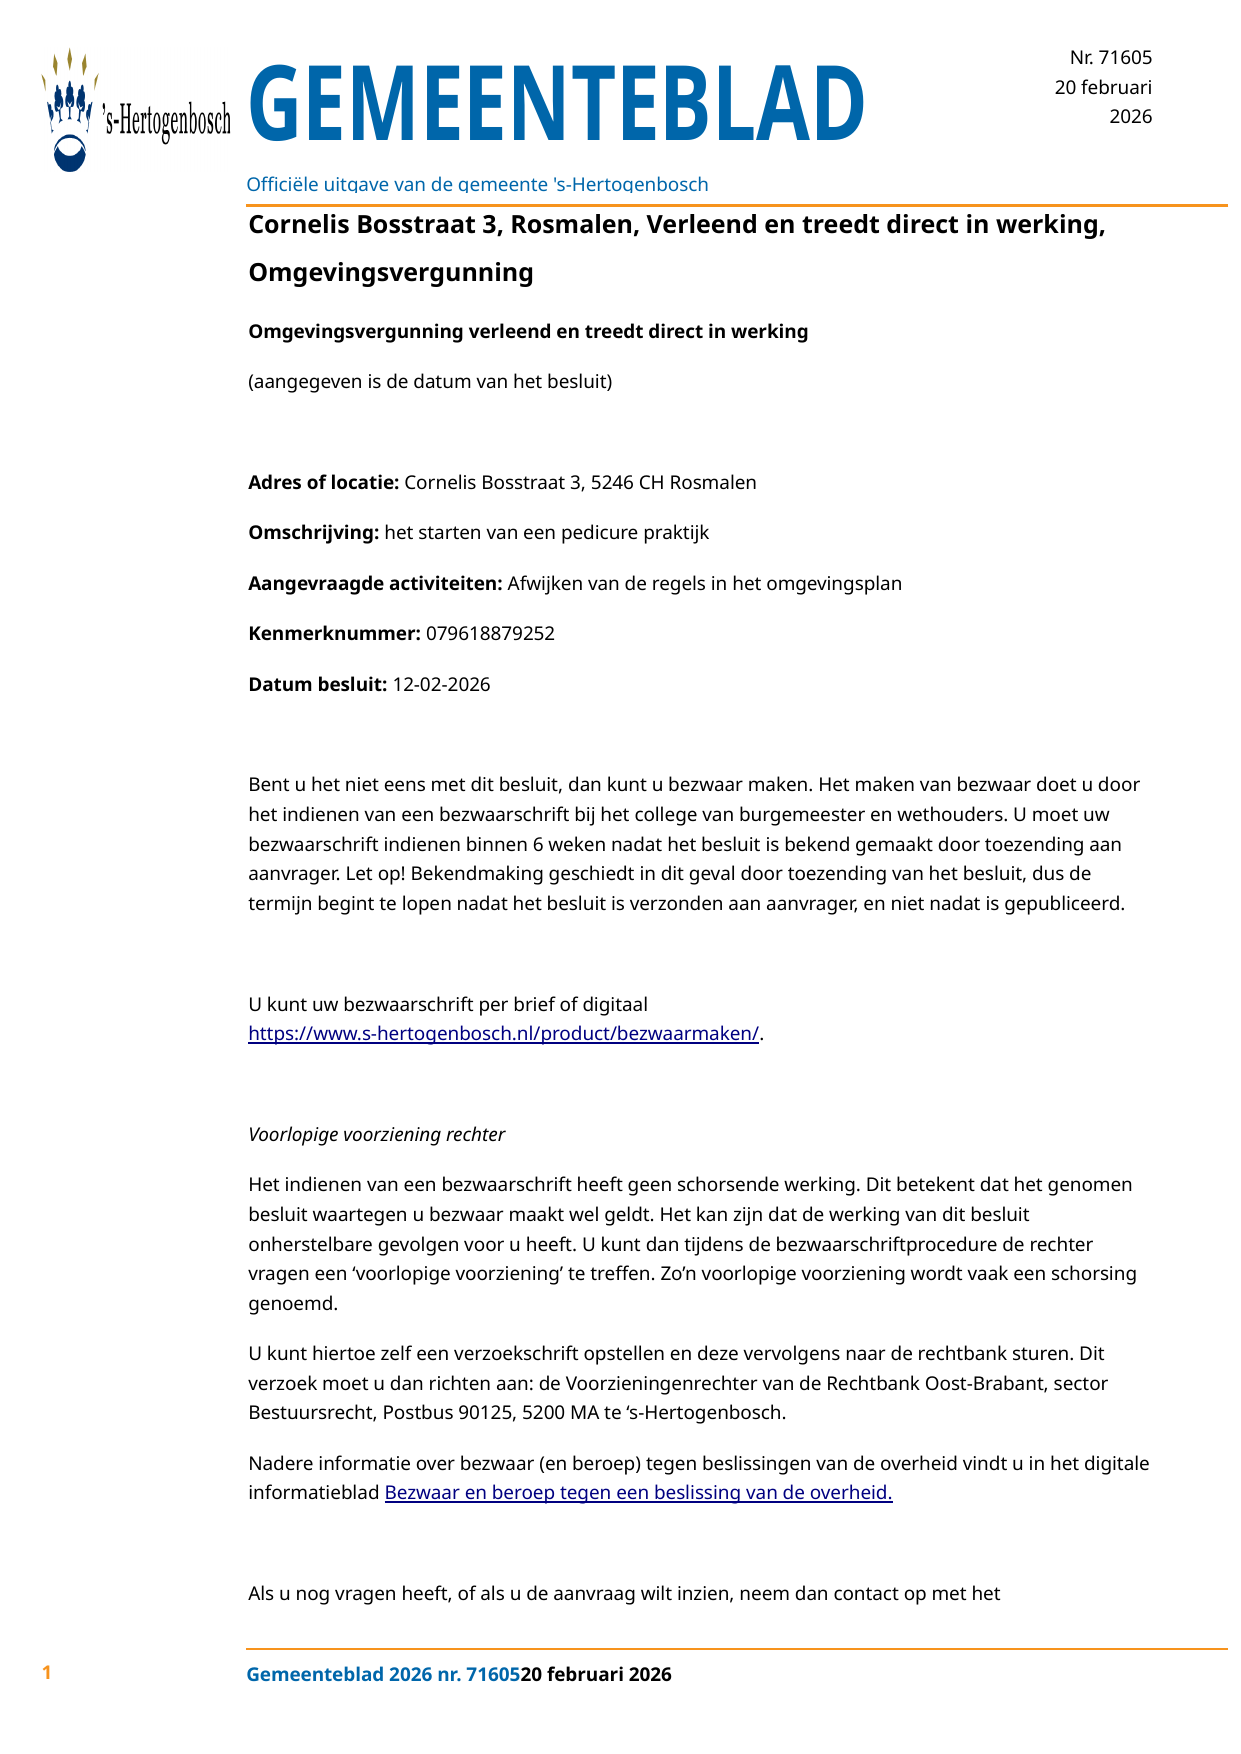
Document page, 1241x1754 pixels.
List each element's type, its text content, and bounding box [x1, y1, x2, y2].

text Als u nog vragen heeft, of als u de aanvraag wilt inzien, neem dan contact op met het [248, 1580, 1152, 1606]
text Kenmerknummer: 079618879252 [248, 620, 1152, 646]
picture [41, 47, 231, 172]
text Omgevingsvergunning verleend en treedt direct in werking [248, 318, 1152, 344]
text Bent u het niet eens met dit besluit, dan kunt u bezwaar maken. Het maken van bezwaar doet u door het indienen van een bezwaarschrift bij het college van burgemeester en wethouders. U moet uw bezwaarschrift indienen binnen 6 weken nadat het besluit is bekend gemaakt door toezending aan aanvrager. Let op! Bekendmaking geschiedt in dit geval door toezending van het besluit, dus de termijn begint te lopen nadat het besluit is verzonden aan aanvrager, en niet nadat is gepubliceerd. [248, 772, 1152, 916]
text Omschrijving: het starten van een pedicure praktijk [248, 519, 1152, 545]
text U kunt hiertoe zelf een verzoekschrift opstellen en deze vervolgens naar de rechtbank sturen. Dit verzoek moet u dan richten aan: de Voorzieningenrechter van de Rechtbank Oost-Brabant, sector Bestuursrecht, Postbus 90125, 5200 MA te ‘s-Hertogenbosch. [248, 1340, 1152, 1425]
text Datum besluit: 12-02-2026 [248, 671, 1152, 697]
text Aangevraagde activiteiten: Afwijken van de regels in het omgevingsplan [248, 570, 1152, 596]
text U kunt uw bezwaarschrift per brief of digitaal https://www.s-hertogenbosch.nl/product/bezwaarmaken/. [248, 991, 1152, 1046]
text Het indienen van een bezwaarschrift heeft geen schorsende werking. Dit betekent dat het genomen besluit waartegen u bezwaar maakt wel geldt. Het kan zijn dat de werking van dit besluit onherstelbare gevolgen voor u heeft. U kunt dan tijdens de bezwaarschriftprocedure de rechter vragen een ‘voorlopige voorziening’ te treffen. Zo’n voorlopige voorziening wordt vaak een schorsing genoemd. [248, 1172, 1152, 1316]
text Nadere informatie over bezwaar (en beroep) tegen beslissingen van de overheid vindt u in het digitale informatieblad Bezwaar en beroep tegen een beslissing van de overheid. [248, 1450, 1152, 1505]
text (aangegeven is de datum van het besluit) [248, 368, 1152, 394]
text Cornelis Bosstraat 3, Rosmalen, Verleend en treedt direct in werking, Omgevingsvergunning [248, 207, 1152, 288]
text Adres of locatie: Cornelis Bosstraat 3, 5246 CH Rosmalen [248, 469, 1152, 495]
text Voorlopige voorziening rechter [248, 1121, 1152, 1147]
